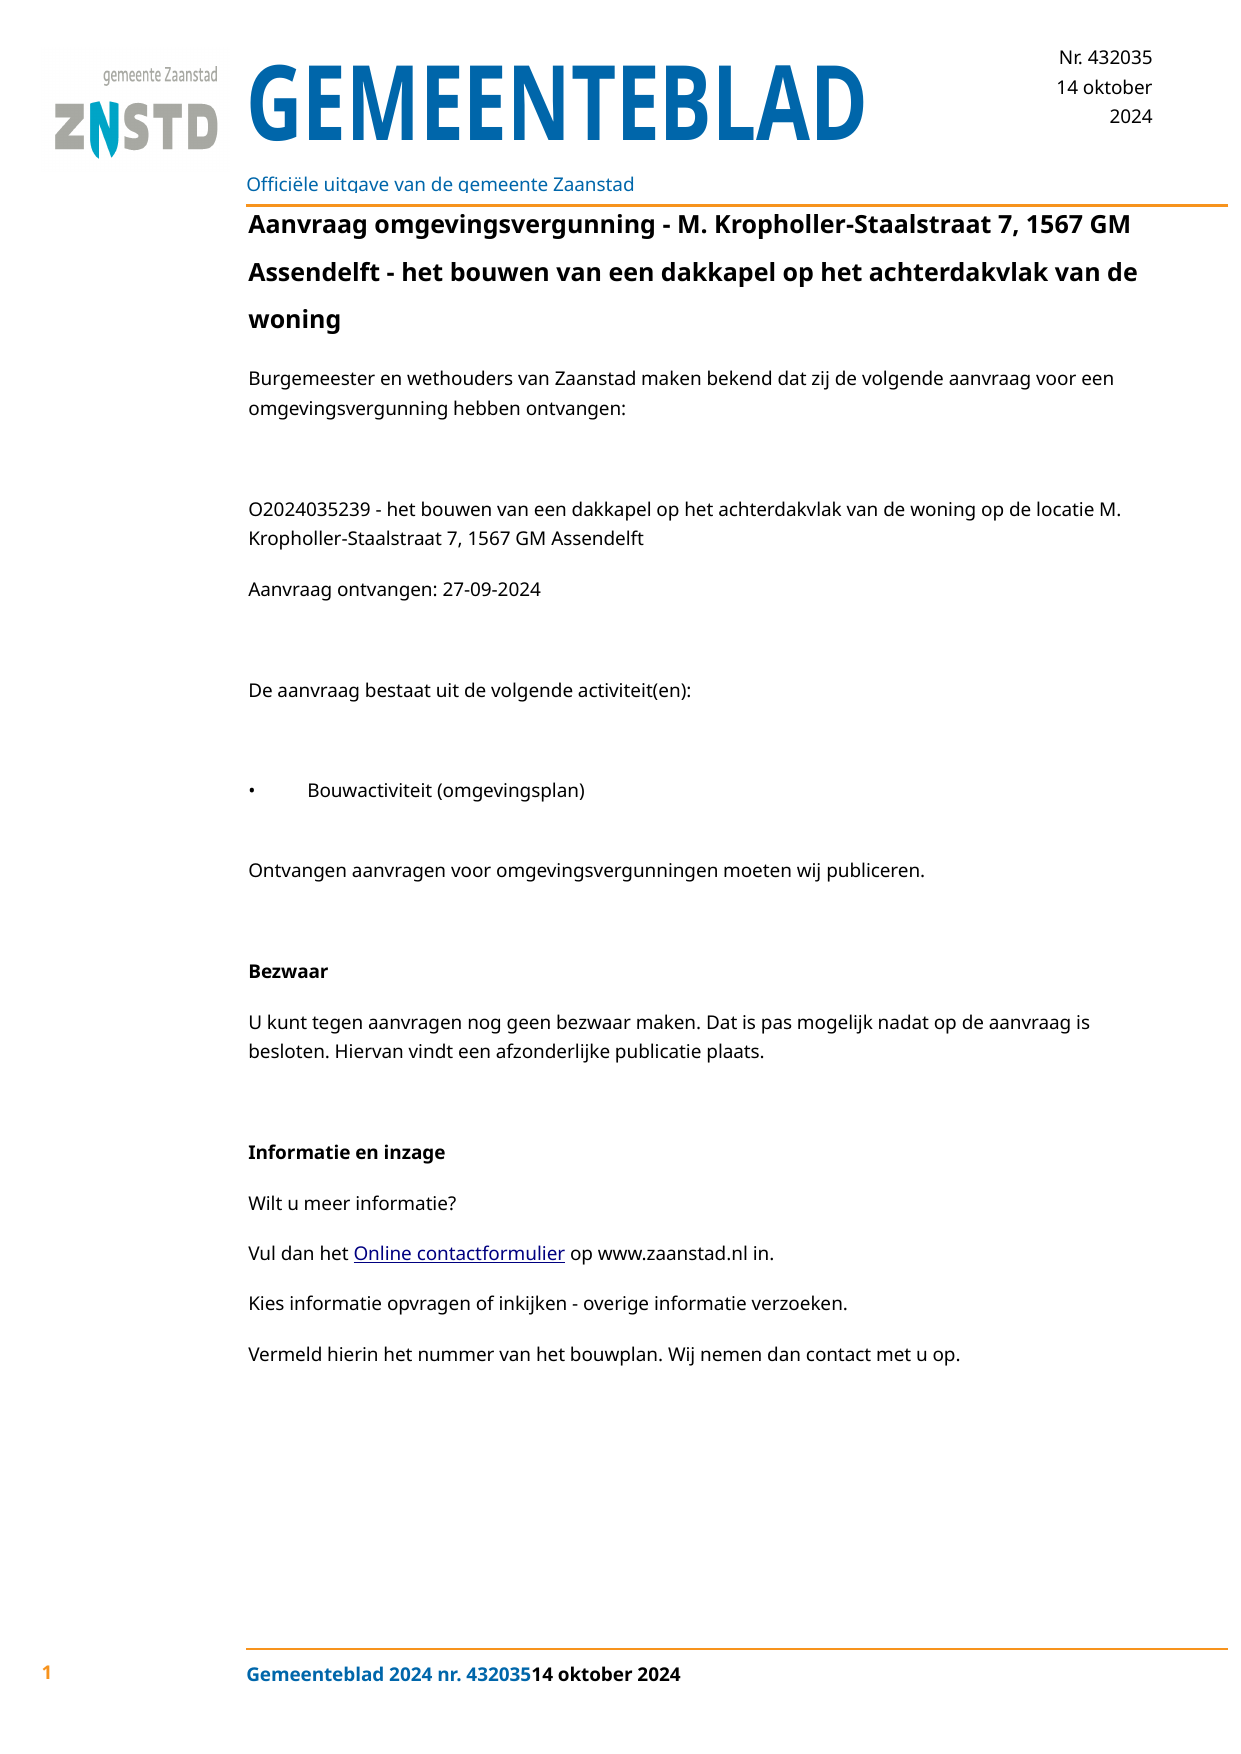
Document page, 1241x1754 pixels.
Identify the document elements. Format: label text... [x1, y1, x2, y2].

text Burgemeester en wethouders van Zaanstad maken bekend dat zij de volgende aanvraag voor een omgevingsvergunning hebben ontvangen: [248, 366, 1152, 421]
text Vermeld hierin het nummer van het bouwplan. Wij nemen dan contact met u op. [248, 1341, 1152, 1367]
text O2024035239 - het bouwen van een dakkapel op het achterdakvlak van de woning op de locatie M. Kropholler-Staalstraat 7, 1567 GM Assendelft [248, 496, 1152, 551]
text Aanvraag omgevingsvergunning - M. Kropholler-Staalstraat 7, 1567 GM Assendelft - het bouwen van een dakkapel op het achterdakvlak van de woning [248, 207, 1152, 336]
text De aanvraag bestaat uit de volgende activiteit(en): [248, 677, 1152, 702]
text Kies informatie opvragen of inkijken - overige informatie verzoeken. [248, 1291, 1152, 1316]
picture [41, 47, 231, 172]
list Bouwactiviteit (omgevingsplan) [248, 778, 1152, 803]
text Vul dan het Online contactformulier op www.zaanstad.nl in. [248, 1240, 1152, 1266]
text Aanvraag ontvangen: 27-09-2024 [248, 576, 1152, 602]
text Bezwaar [248, 958, 1152, 984]
text U kunt tegen aanvragen nog geen bezwaar maken. Dat is pas mogelijk nadat op de aanvraag is besloten. Hiervan vindt een afzonderlijke publicatie plaats. [248, 1009, 1152, 1064]
text Informatie en inzage [248, 1139, 1152, 1165]
text Wilt u meer informatie? [248, 1190, 1152, 1215]
text Ontvangen aanvragen voor omgevingsvergunningen moeten wij publiceren. [248, 858, 1152, 883]
